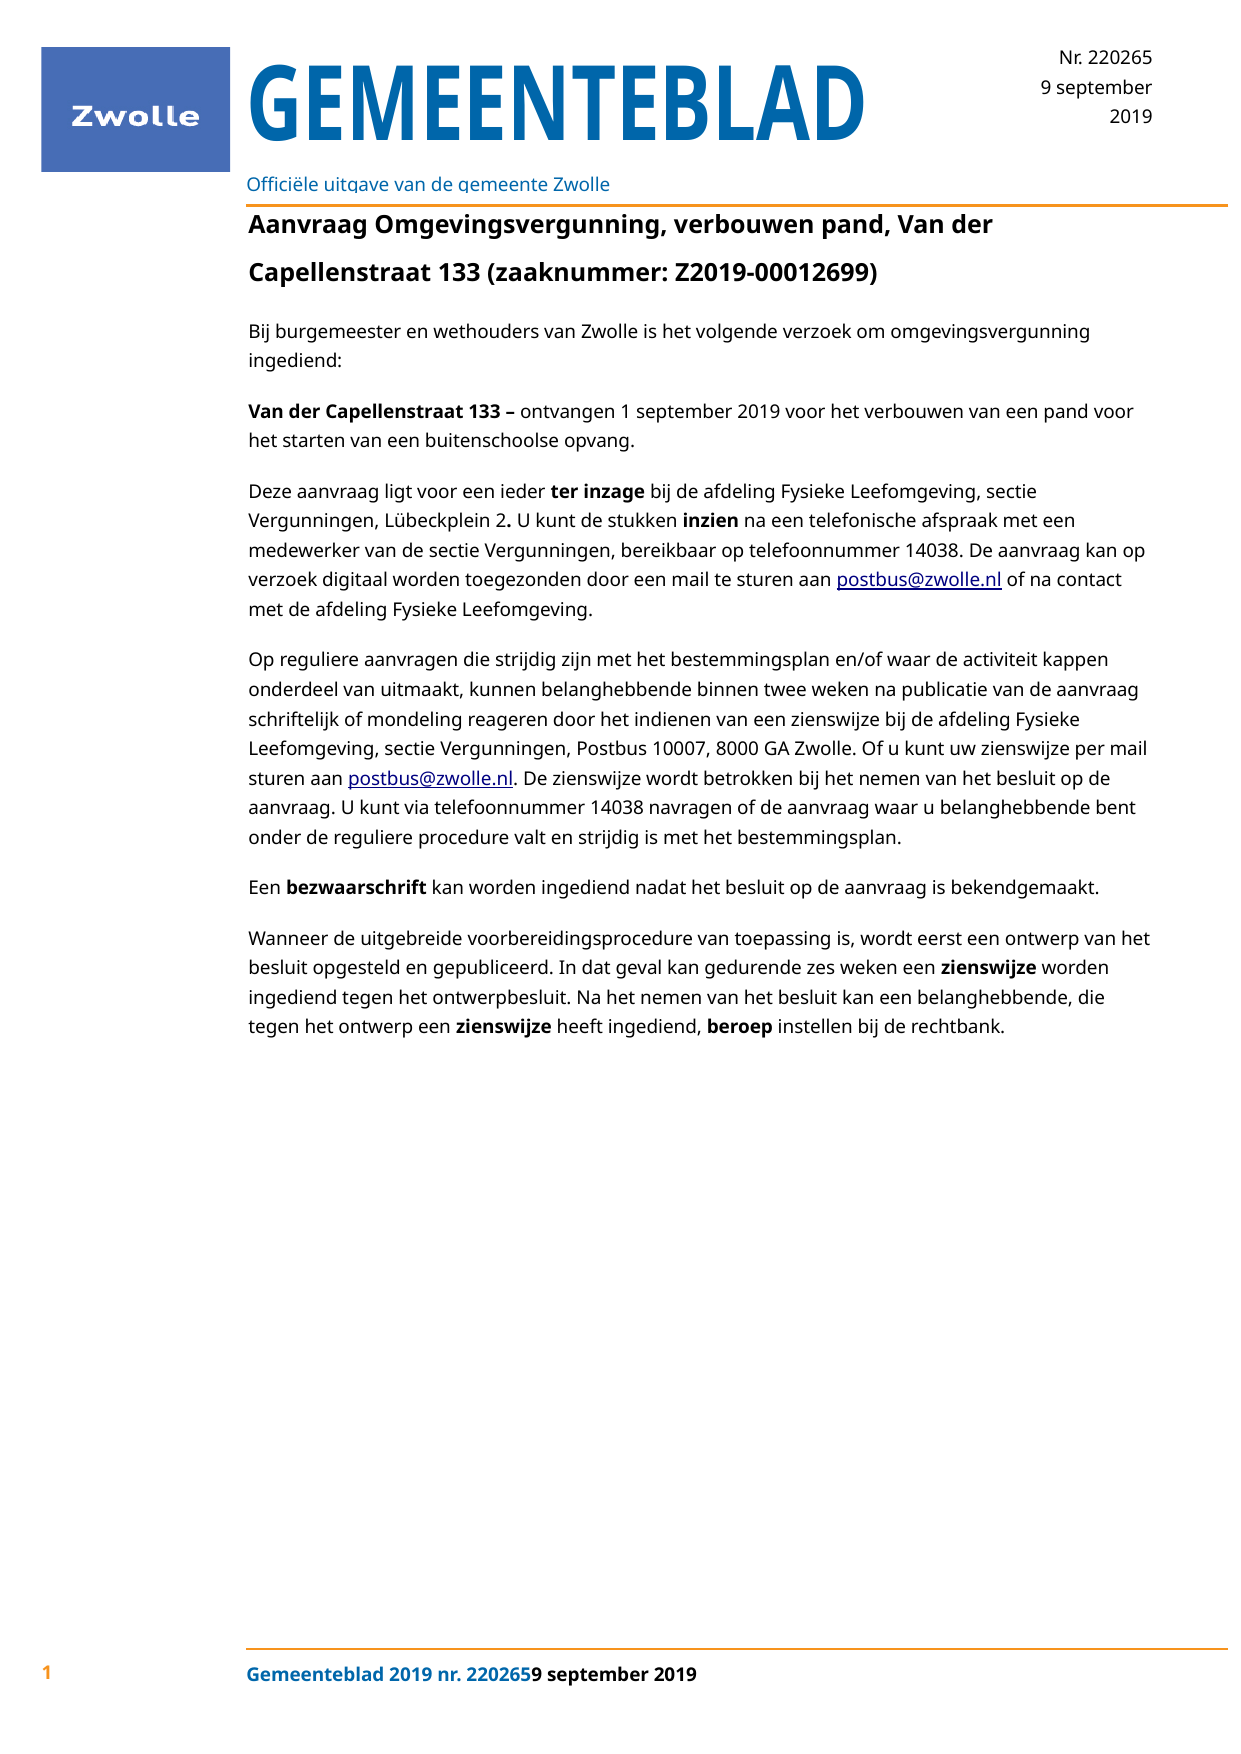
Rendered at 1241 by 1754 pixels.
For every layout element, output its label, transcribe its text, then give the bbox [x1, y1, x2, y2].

text Wanneer de uitgebreide voorbereidingsprocedure van toepassing is, wordt eerst een ontwerp van het besluit opgesteld en gepubliceerd. In dat geval kan gedurende zes weken een zienswijze worden ingediend tegen het ontwerpbesluit. Na het nemen van het besluit kan een belanghebbende, die tegen het ontwerp een zienswijze heeft ingediend, beroep instellen bij de rechtbank. [248, 925, 1152, 1039]
picture [41, 47, 231, 172]
text Deze aanvraag ligt voor een ieder ter inzage bij de afdeling Fysieke Leefomgeving, sectie Vergunningen, Lübeckplein 2. U kunt de stukken inzien na een telefonische afspraak met een medewerker van de sectie Vergunningen, bereikbaar op telefoonnummer 14038. De aanvraag kan op verzoek digitaal worden toegezonden door een mail te sturen aan postbus@zwolle.nl of na contact met de afdeling Fysieke Leefomgeving. [248, 478, 1152, 622]
text Bij burgemeester en wethouders van Zwolle is het volgende verzoek om omgevingsvergunning ingediend: [248, 318, 1152, 373]
text Van der Capellenstraat 133 – ontvangen 1 september 2019 voor het verbouwen van een pand voor het starten van een buitenschoolse opvang. [248, 398, 1152, 453]
text Een bezwaarschrift kan worden ingediend nadat het besluit op de aanvraag is bekendgemaakt. [248, 874, 1152, 900]
text Op reguliere aanvragen die strijdig zijn met het bestemmingsplan en/of waar de activiteit kappen onderdeel van uitmaakt, kunnen belanghebbende binnen twee weken na publicatie van de aanvraag schriftelijk of mondeling reageren door het indienen van een zienswijze bij de afdeling Fysieke Leefomgeving, sectie Vergunningen, Postbus 10007, 8000 GA Zwolle. Of u kunt uw zienswijze per mail sturen aan postbus@zwolle.nl. De zienswijze wordt betrokken bij het nemen van het besluit op de aanvraag. U kunt via telefoonnummer 14038 navragen of de aanvraag waar u belanghebbende bent onder de reguliere procedure valt en strijdig is met het bestemmingsplan. [248, 647, 1152, 850]
text Aanvraag Omgevingsvergunning, verbouwen pand, Van der Capellenstraat 133 (zaaknummer: Z2019-00012699) [248, 207, 1152, 288]
